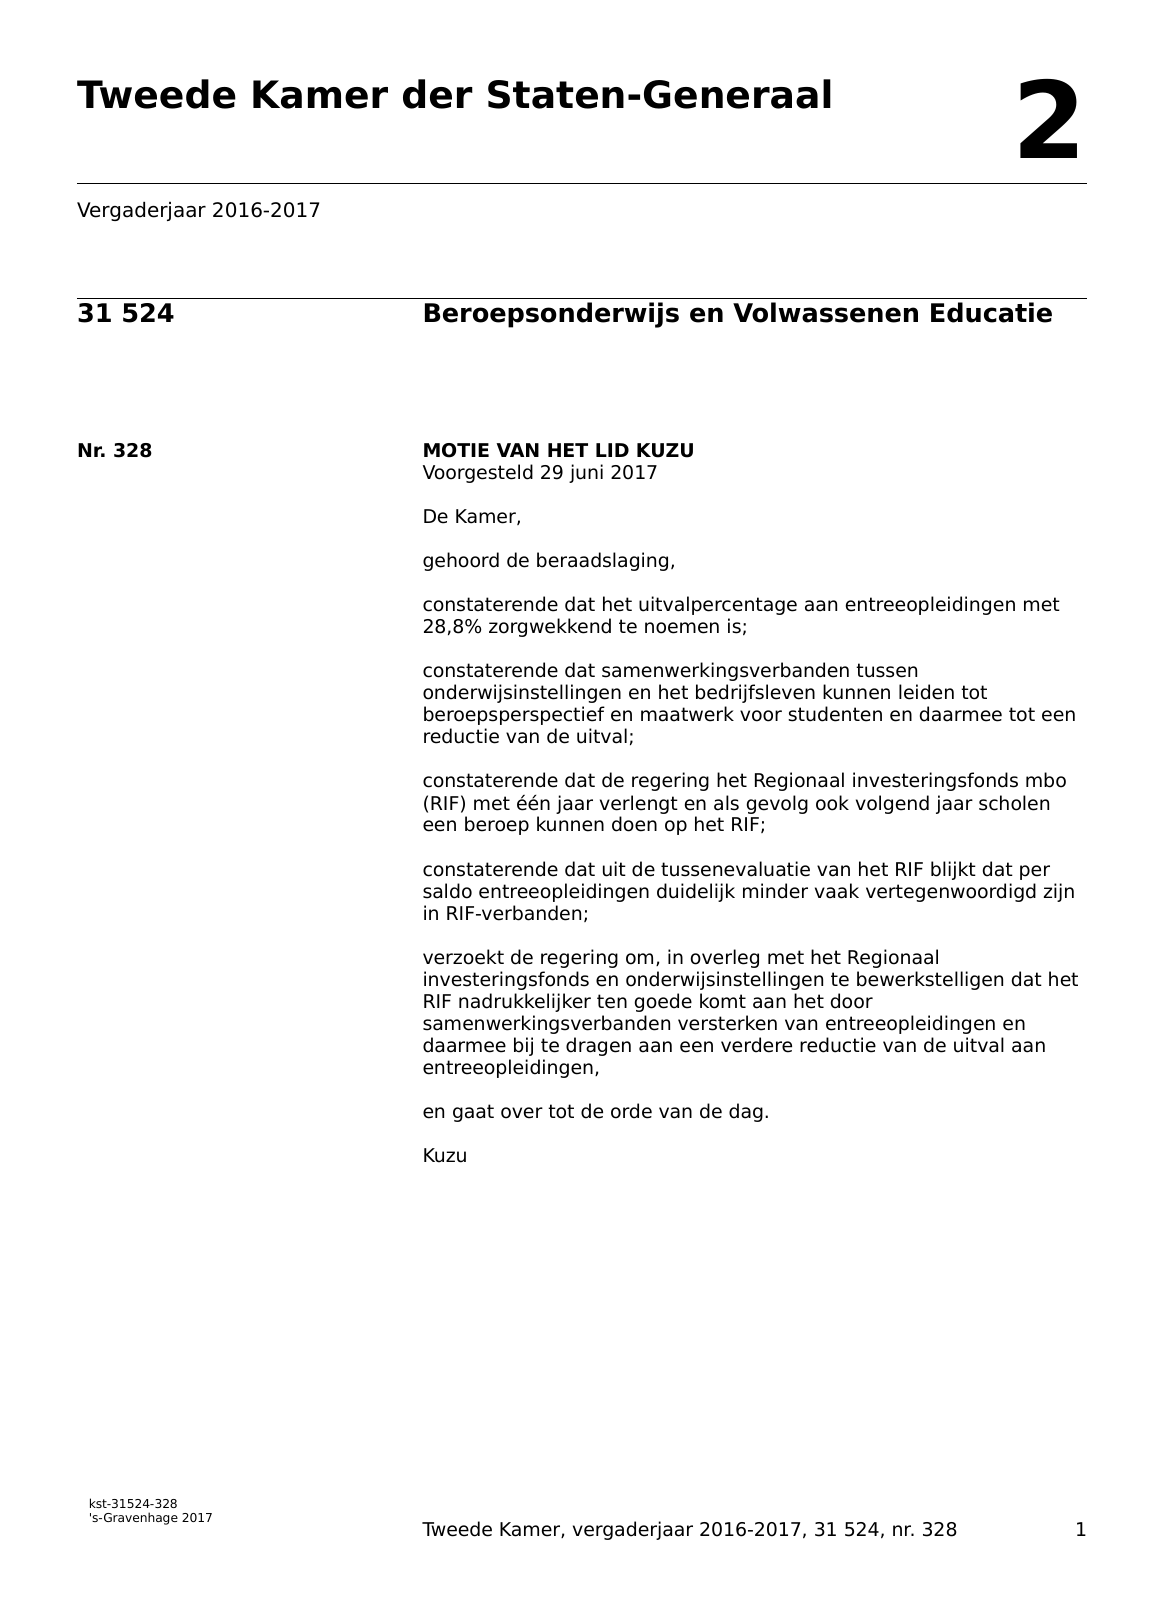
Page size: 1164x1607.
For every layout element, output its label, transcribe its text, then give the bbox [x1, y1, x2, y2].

text Voorgesteld 29 juni 2017 [422, 462, 1087, 484]
table_header Tweede Kamer der Staten-Generaal [77, 59, 886, 183]
text constaterende dat het uitvalpercentage aan entreeopleidingen met 28,8% zorgwekkend te noemen is; [422, 594, 1087, 638]
text constaterende dat samenwerkingsverbanden tussen onderwijsinstellingen en het bedrijfsleven kunnen leiden tot beroepsperspectief en maatwerk voor studenten en daarmee tot een reductie van de uitval; [422, 660, 1087, 748]
subtitle 31 524 Beroepsonderwijs en Volwassenen Educatie [77, 299, 1087, 329]
text en gaat over tot de orde van de dag. [422, 1101, 1087, 1123]
subtitle Nr. 328 MOTIE VAN HET LID KUZU [77, 440, 1087, 462]
text kst-31524-328 [88, 1497, 323, 1511]
text 's-Gravenhage 2017 [88, 1511, 323, 1525]
text De Kamer, [422, 506, 1087, 528]
text verzoekt de regering om, in overleg met het Regionaal investeringsfonds en onderwijsinstellingen te bewerkstelligen dat het RIF nadrukkelijker ten goede komt aan het door samenwerkingsverbanden versterken van entreeopleidingen en daarmee bij te dragen aan een verdere reductie van de uitval aan entreeopleidingen, [422, 947, 1087, 1078]
text constaterende dat de regering het Regionaal investeringsfonds mbo (RIF) met één jaar verlengt en als gevolg ook volgend jaar scholen een beroep kunnen doen op het RIF; [422, 770, 1087, 836]
text Kuzu [422, 1145, 1087, 1167]
text constaterende dat uit de tussenevaluatie van het RIF blijkt dat per saldo entreeopleidingen duidelijk minder vaak vertegenwoordigd zijn in RIF-verbanden; [422, 858, 1087, 924]
text gehoord de beraadslaging, [422, 550, 1087, 572]
table_cell Vergaderjaar 2016-2017 [77, 184, 1087, 298]
table_header 2 [886, 59, 1087, 183]
